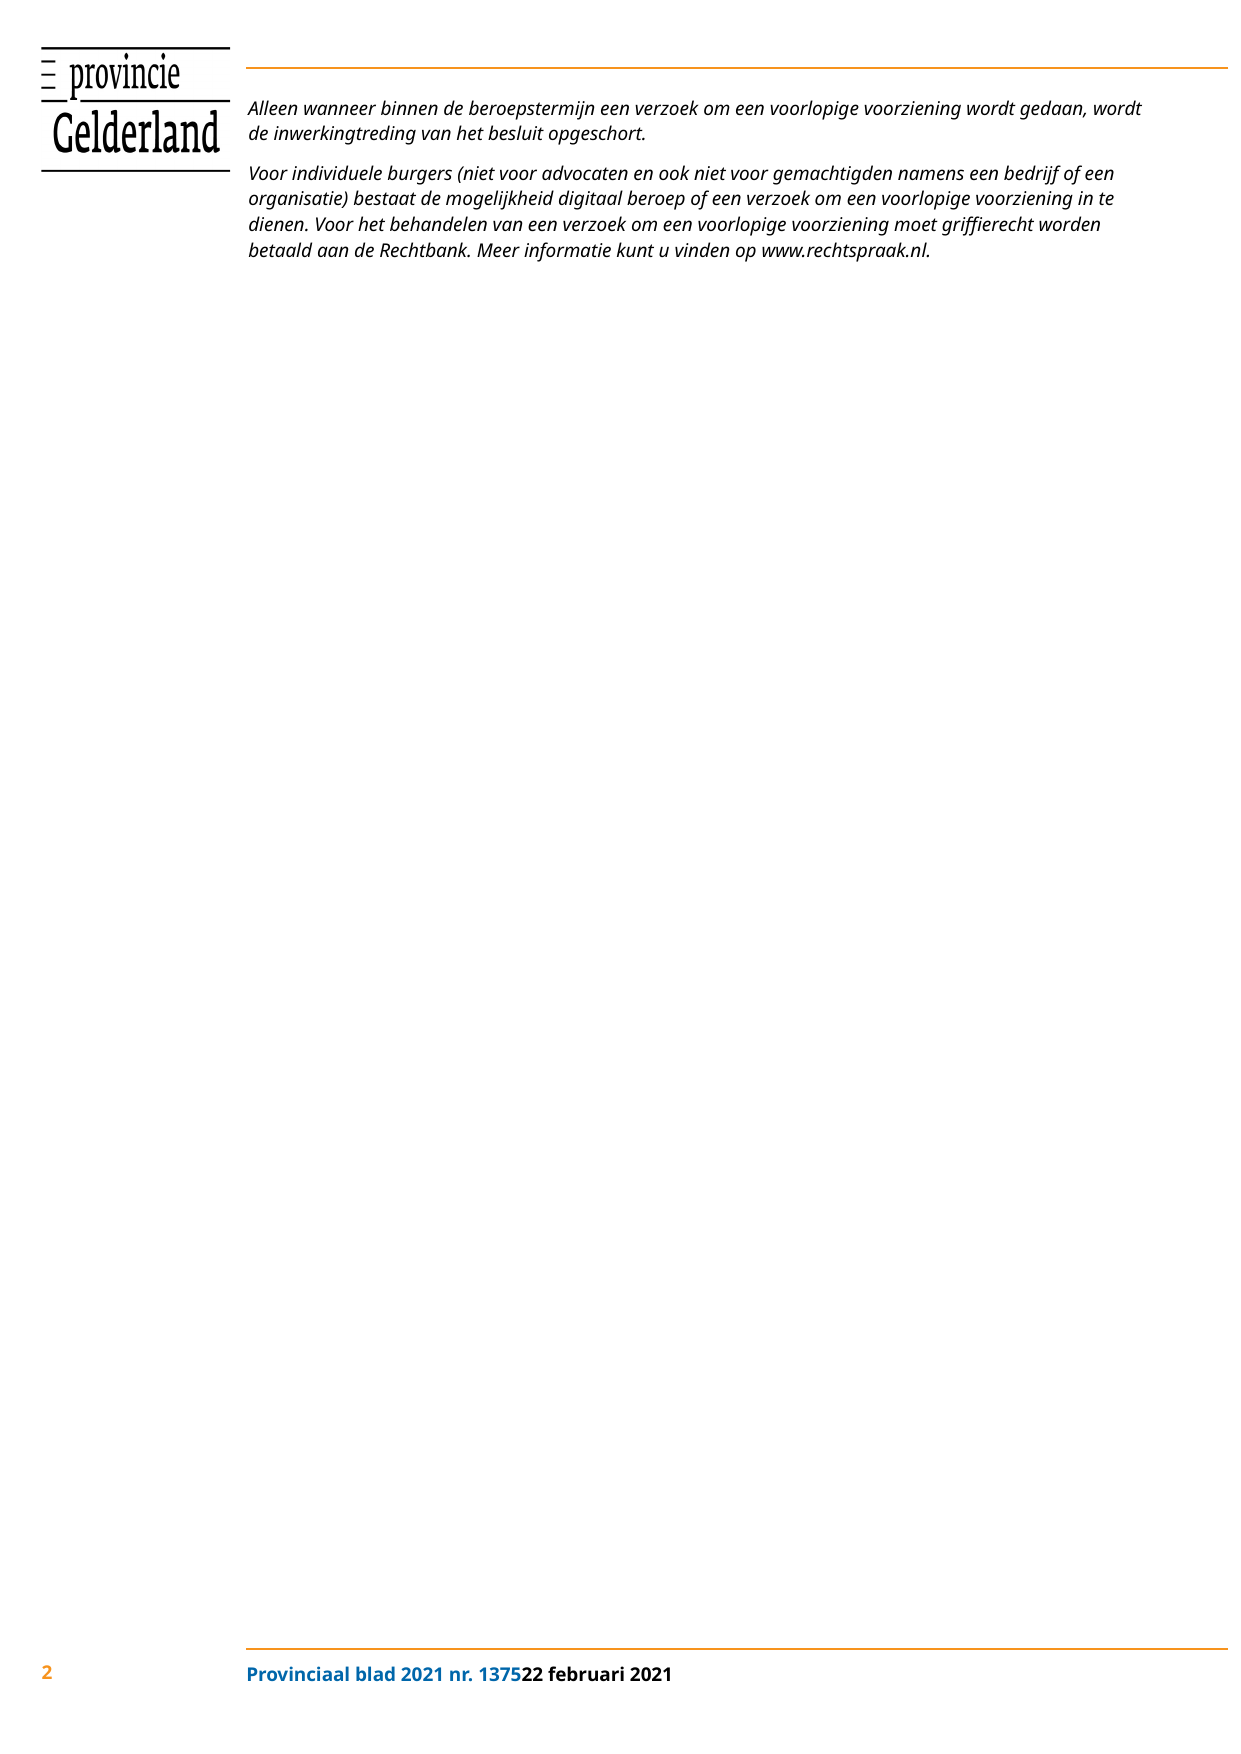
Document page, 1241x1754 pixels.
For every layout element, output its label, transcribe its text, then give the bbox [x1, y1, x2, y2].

text Voor individuele burgers (niet voor advocaten en ook niet voor gemachtigden namens een bedrijf of een organisatie) bestaat de mogelijkheid digitaal beroep of een verzoek om een voorlopige voorziening in te dienen. Voor het behandelen van een verzoek om een voorlopige voorziening moet griffierecht worden betaald aan de Rechtbank. Meer informatie kunt u vinden op www.rechtspraak.nl. [248, 160, 1152, 263]
picture [41, 47, 231, 172]
text Alleen wanneer binnen de beroepstermijn een verzoek om een voorlopige voorziening wordt gedaan, wordt de inwerkingtreding van het besluit opgeschort. [248, 95, 1152, 146]
